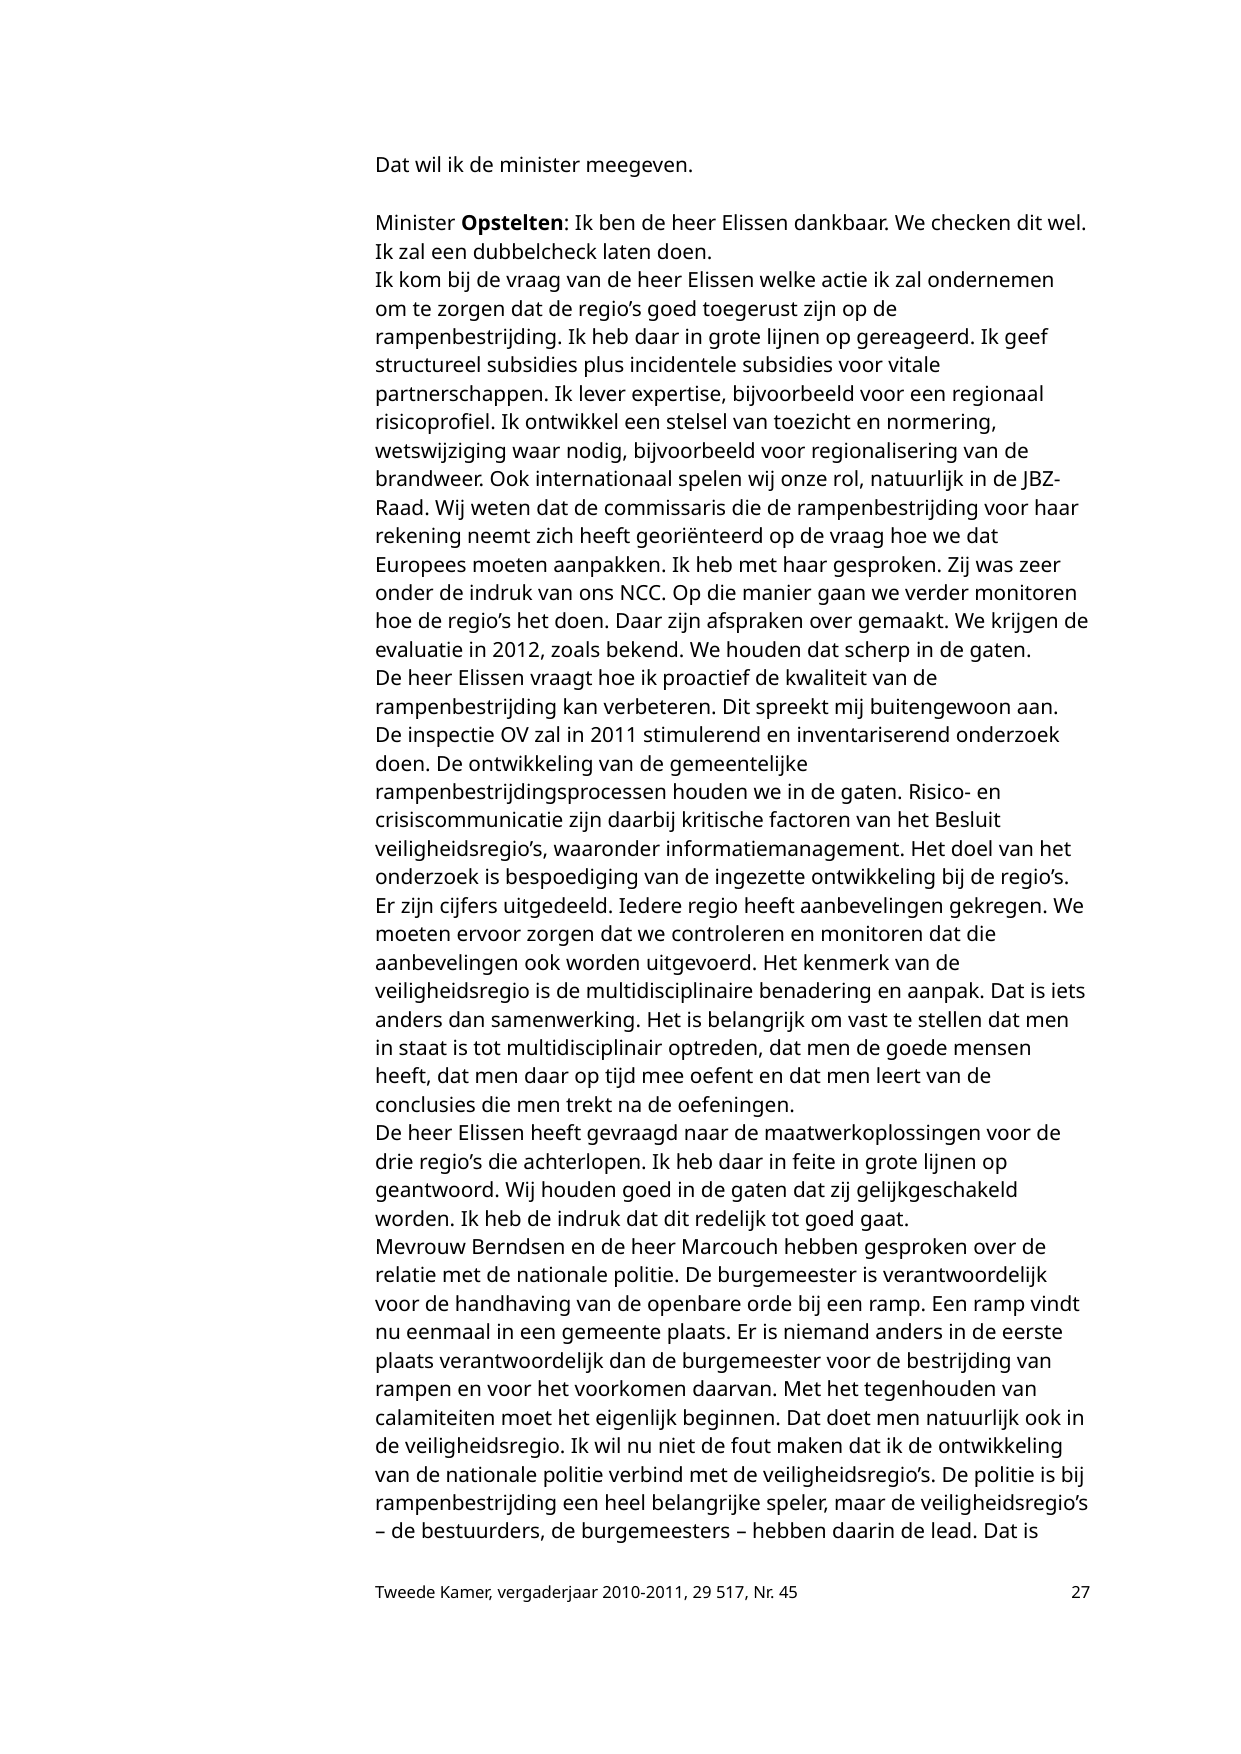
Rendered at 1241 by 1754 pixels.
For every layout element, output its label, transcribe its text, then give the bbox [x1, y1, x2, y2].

text Dat wil ik de minister meegeven. [375, 150, 1090, 178]
text De heer Elissen vraagt hoe ik proactief de kwaliteit van de rampenbestrijding kan verbeteren. Dit spreekt mij buitengewoon aan. De inspectie OV zal in 2011 stimulerend en inventariserend onderzoek doen. De ontwikkeling van de gemeentelijke rampenbestrijdingsprocessen houden we in de gaten. Risico- en crisiscommunicatie zijn daarbij kritische factoren van het Besluit veiligheidsregio’s, waaronder informatiemanagement. Het doel van het onderzoek is bespoediging van de ingezette ontwikkeling bij de regio’s. Er zijn cijfers uitgedeeld. Iedere regio heeft aanbevelingen gekregen. We moeten ervoor zorgen dat we controleren en monitoren dat die aanbevelingen ook worden uitgevoerd. Het kenmerk van de veiligheidsregio is de multidisciplinaire benadering en aanpak. Dat is iets anders dan samenwerking. Het is belangrijk om vast te stellen dat men in staat is tot multidisciplinair optreden, dat men de goede mensen heeft, dat men daar op tijd mee oefent en dat men leert van de conclusies die men trekt na de oefeningen. [375, 663, 1090, 1118]
text Ik kom bij de vraag van de heer Elissen welke actie ik zal ondernemen om te zorgen dat de regio’s goed toegerust zijn op de rampenbestrijding. Ik heb daar in grote lijnen op gereageerd. Ik geef structureel subsidies plus incidentele subsidies voor vitale partnerschappen. Ik lever expertise, bijvoorbeeld voor een regionaal risicoprofiel. Ik ontwikkel een stelsel van toezicht en normering, wetswijziging waar nodig, bijvoorbeeld voor regionalisering van de brandweer. Ook internationaal spelen wij onze rol, natuurlijk in de JBZ-Raad. Wij weten dat de commissaris die de rampenbestrijding voor haar rekening neemt zich heeft georiënteerd op de vraag hoe we dat Europees moeten aanpakken. Ik heb met haar gesproken. Zij was zeer onder de indruk van ons NCC. Op die manier gaan we verder monitoren hoe de regio’s het doen. Daar zijn afspraken over gemaakt. We krijgen de evaluatie in 2012, zoals bekend. We houden dat scherp in de gaten. [375, 265, 1090, 663]
text Mevrouw Berndsen en de heer Marcouch hebben gesproken over de relatie met de nationale politie. De burgemeester is verantwoordelijk voor de handhaving van de openbare orde bij een ramp. Een ramp vindt nu eenmaal in een gemeente plaats. Er is niemand anders in de eerste plaats verantwoordelijk dan de burgemeester voor de bestrijding van rampen en voor het voorkomen daarvan. Met het tegenhouden van calamiteiten moet het eigenlijk beginnen. Dat doet men natuurlijk ook in de veiligheidsregio. Ik wil nu niet de fout maken dat ik de ontwikkeling van de nationale politie verbind met de veiligheidsregio’s. De politie is bij rampenbestrijding een heel belangrijke speler, maar de veiligheidsregio’s – de bestuurders, de burgemeesters – hebben daarin de lead. Dat is [375, 1232, 1090, 1545]
text De heer Elissen heeft gevraagd naar de maatwerkoplossingen voor de drie regio’s die achterlopen. Ik heb daar in feite in grote lijnen op geantwoord. Wij houden goed in de gaten dat zij gelijkgeschakeld worden. Ik heb de indruk dat dit redelijk tot goed gaat. [375, 1118, 1090, 1232]
text Minister Opstelten: Ik ben de heer Elissen dankbaar. We checken dit wel. Ik zal een dubbelcheck laten doen. [375, 208, 1090, 265]
